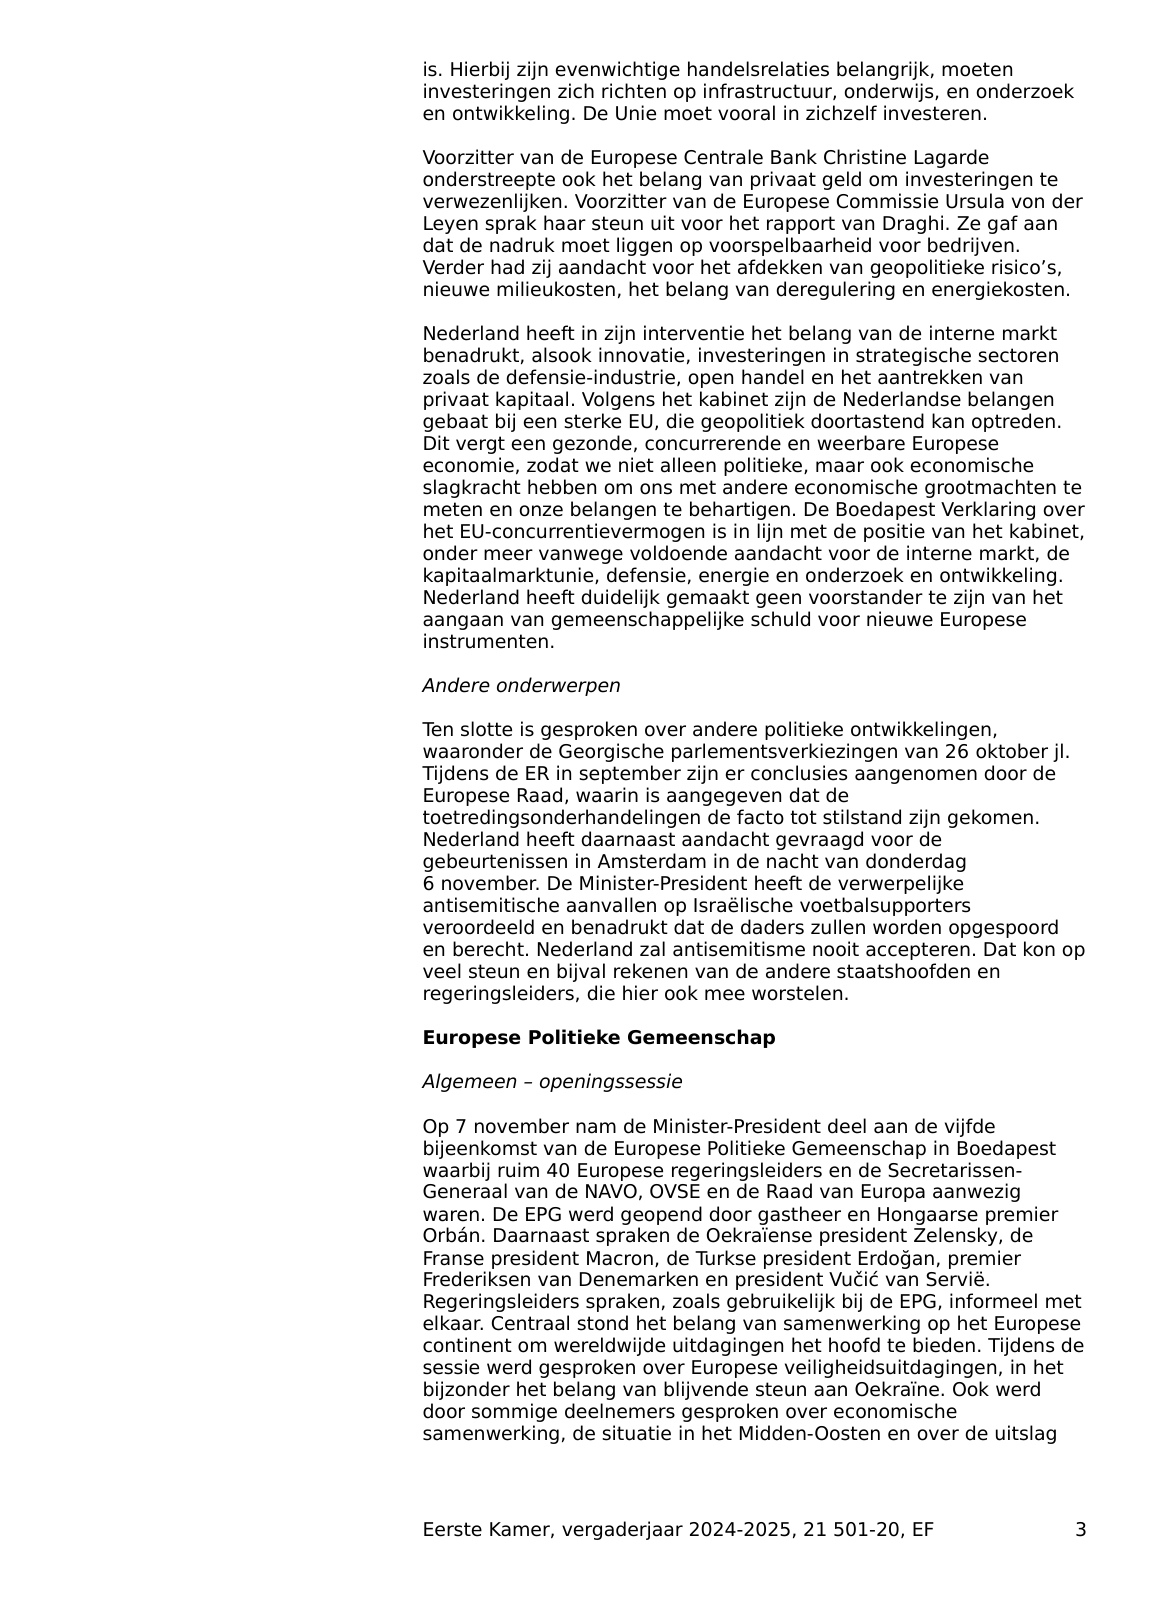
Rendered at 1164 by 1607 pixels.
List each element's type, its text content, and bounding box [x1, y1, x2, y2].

text Ten slotte is gesproken over andere politieke ontwikkelingen, waaronder de Georgische parlementsverkiezingen van 26 oktober jl. Tijdens de ER in september zijn er conclusies aangenomen door de Europese Raad, waarin is aangegeven dat de toetredingsonderhandelingen de facto tot stilstand zijn gekomen. Nederland heeft daarnaast aandacht gevraagd voor de gebeurtenissen in Amsterdam in de nacht van donderdag 6 november. De Minister-President heeft de verwerpelijke antisemitische aanvallen op Israëlische voetbalsupporters veroordeeld en benadrukt dat de daders zullen worden opgespoord en berecht. Nederland zal antisemitisme nooit accepteren. Dat kon op veel steun en bijval rekenen van de andere staatshoofden en regeringsleiders, die hier ook mee worstelen. [422, 719, 1087, 1005]
subtitle Algemeen – openingssessie [422, 1071, 1087, 1093]
text Voorzitter van de Europese Centrale Bank Christine Lagarde onderstreepte ook het belang van privaat geld om investeringen te verwezenlijken. Voorzitter van de Europese Commissie Ursula von der Leyen sprak haar steun uit voor het rapport van Draghi. Ze gaf aan dat de nadruk moet liggen op voorspelbaarheid voor bedrijven. Verder had zij aandacht voor het afdekken van geopolitieke risico’s, nieuwe milieukosten, het belang van deregulering en energiekosten. [422, 147, 1087, 301]
text is. Hierbij zijn evenwichtige handelsrelaties belangrijk, moeten investeringen zich richten op infrastructuur, onderwijs, en onderzoek en ontwikkeling. De Unie moet vooral in zichzelf investeren. [422, 59, 1087, 125]
subtitle Andere onderwerpen [422, 675, 1087, 697]
text Op 7 november nam de Minister-President deel aan de vijfde bijeenkomst van de Europese Politieke Gemeenschap in Boedapest waarbij ruim 40 Europese regeringsleiders en de Secretarissen-Generaal van de NAVO, OVSE en de Raad van Europa aanwezig waren. De EPG werd geopend door gastheer en Hongaarse premier Orbán. Daarnaast spraken de Oekraïense president Zelensky, de Franse president Macron, de Turkse president Erdoğan, premier Frederiksen van Denemarken en president Vučić van Servië. Regeringsleiders spraken, zoals gebruikelijk bij de EPG, informeel met elkaar. Centraal stond het belang van samenwerking op het Europese continent om wereldwijde uitdagingen het hoofd te bieden. Tijdens de sessie werd gesproken over Europese veiligheidsuitdagingen, in het bijzonder het belang van blijvende steun aan Oekraïne. Ook werd door sommige deelnemers gesproken over economische samenwerking, de situatie in het Midden-Oosten en over de uitslag [422, 1116, 1087, 1445]
text Nederland heeft in zijn interventie het belang van de interne markt benadrukt, alsook innovatie, investeringen in strategische sectoren zoals de defensie-industrie, open handel en het aantrekken van privaat kapitaal. Volgens het kabinet zijn de Nederlandse belangen gebaat bij een sterke EU, die geopolitiek doortastend kan optreden. Dit vergt een gezonde, concurrerende en weerbare Europese economie, zodat we niet alleen politieke, maar ook economische slagkracht hebben om ons met andere economische grootmachten te meten en onze belangen te behartigen. De Boedapest Verklaring over het EU-concurrentievermogen is in lijn met de positie van het kabinet, onder meer vanwege voldoende aandacht voor de interne markt, de kapitaalmarktunie, defensie, energie en onderzoek en ontwikkeling. Nederland heeft duidelijk gemaakt geen voorstander te zijn van het aangaan van gemeenschappelijke schuld voor nieuwe Europese instrumenten. [422, 323, 1087, 653]
subtitle Europese Politieke Gemeenschap [422, 1027, 1087, 1049]
